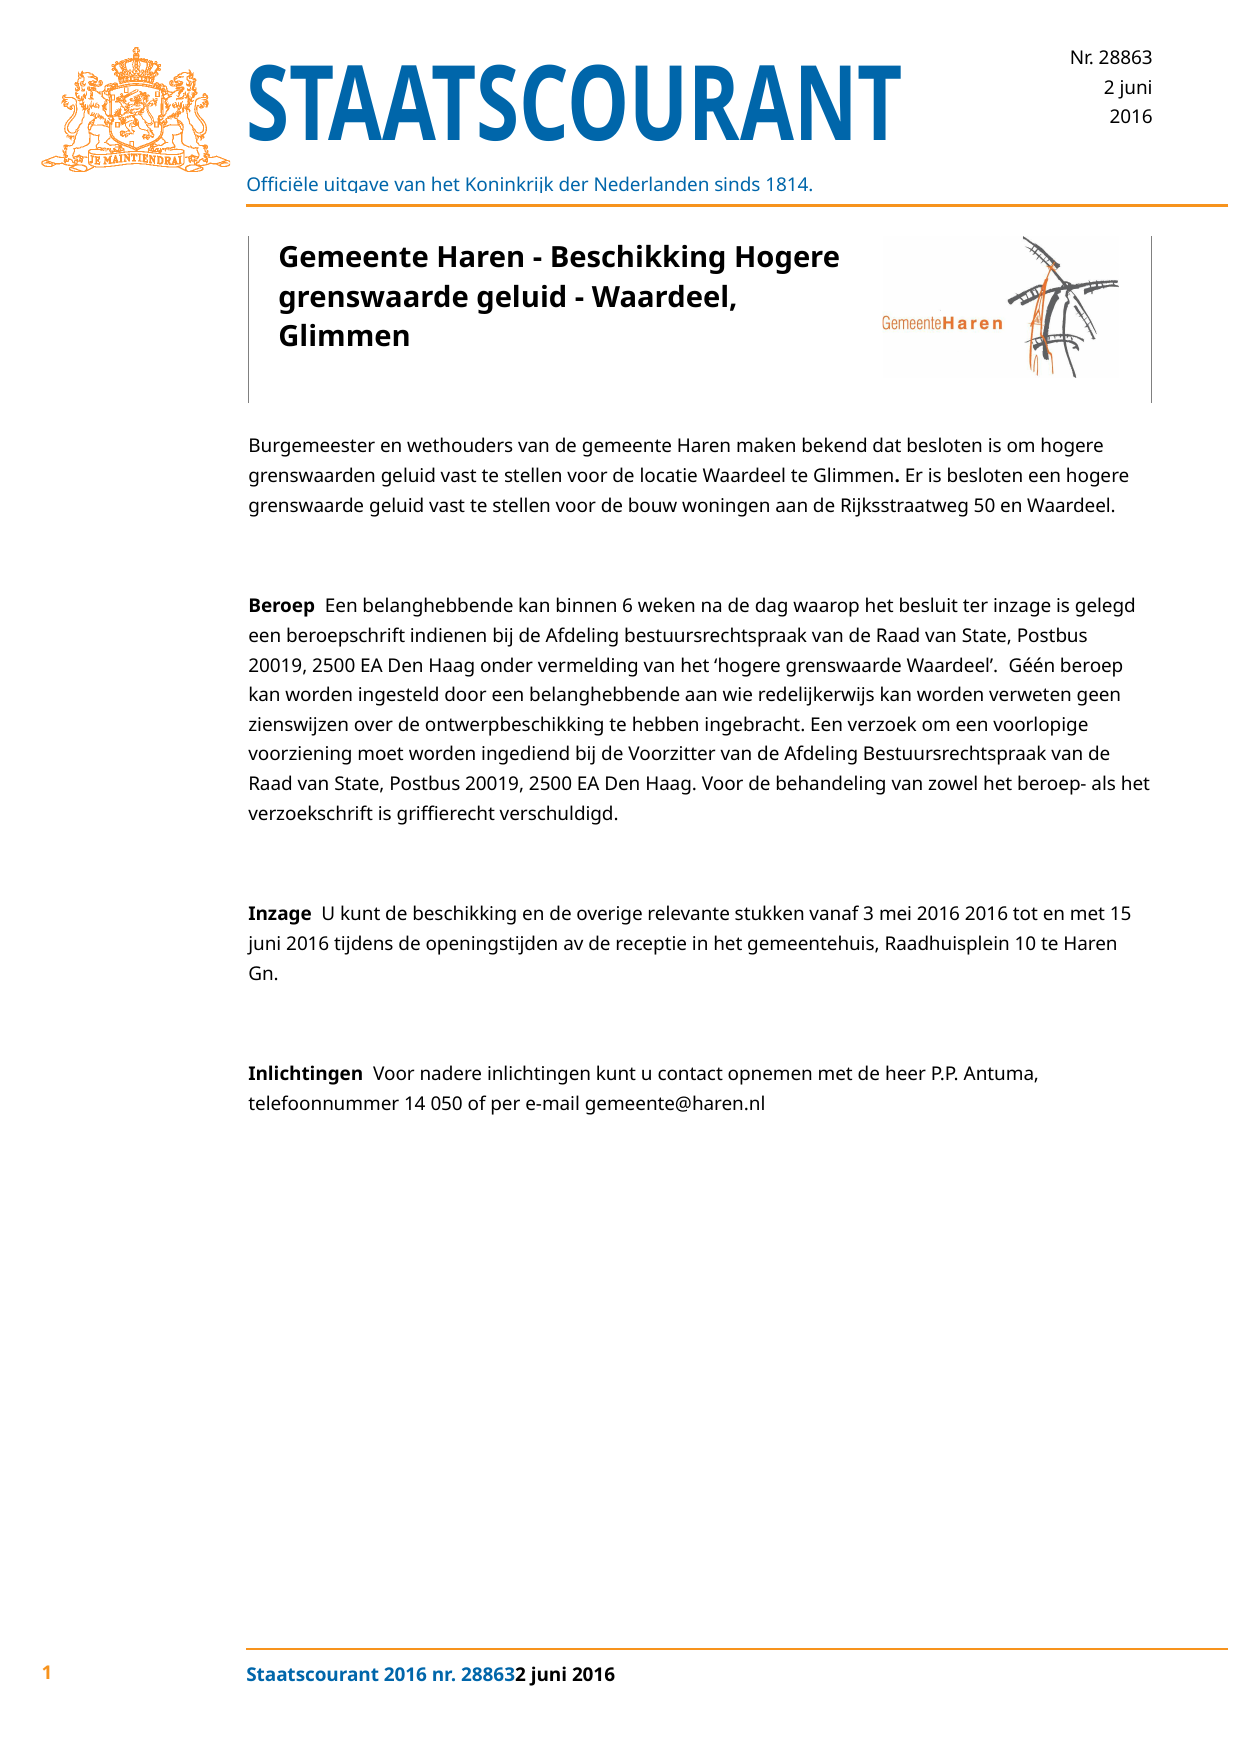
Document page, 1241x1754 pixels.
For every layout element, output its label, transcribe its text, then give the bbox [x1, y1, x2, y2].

table_header Gemeente Haren - Beschikking Hogere grenswaarde geluid - Waardeel, Glimmen [249, 236, 850, 403]
picture [882, 236, 1119, 378]
table_header [850, 236, 882, 377]
text Inlichtingen Voor nadere inlichtingen kunt u contact opnemen met de heer P.P. Antuma, telefoonnummer 14 050 of per e-mail gemeente@haren.nl [248, 1061, 1152, 1116]
text Burgemeester en wethouders van de gemeente Haren maken bekend dat besloten is om hogere grenswaarden geluid vast te stellen voor de locatie Waardeel te Glimmen. Er is besloten een hogere grenswaarde geluid vast te stellen voor de bouw woningen aan de Rijksstraatweg 50 en Waardeel. [248, 433, 1152, 517]
text Inzage U kunt de beschikking en de overige relevante stukken vanaf 3 mei 2016 2016 tot en met 15 juni 2016 tijdens de openingstijden av de receptie in het gemeentehuis, Raadhuisplein 10 te Haren Gn. [248, 901, 1152, 985]
table_header [1119, 236, 1151, 377]
table_header [850, 378, 1151, 403]
picture [41, 47, 231, 172]
text Beroep Een belanghebbende kan binnen 6 weken na de dag waarop het besluit ter inzage is gelegd een beroepschrift indienen bij de Afdeling bestuursrechtspraak van de Raad van State, Postbus 20019, 2500 EA Den Haag onder vermelding van het ‘hogere grenswaarde Waardeel’. Géén beroep kan worden ingesteld door een belanghebbende aan wie redelijkerwijs kan worden verweten geen zienswijzen over de ontwerpbeschikking te hebben ingebracht. Een verzoek om een voorlopige voorziening moet worden ingediend bij de Voorzitter van de Afdeling Bestuursrechtspraak van de Raad van State, Postbus 20019, 2500 EA Den Haag. Voor de behandeling van zowel het beroep- als het verzoekschrift is griffierecht verschuldigd. [248, 593, 1152, 825]
